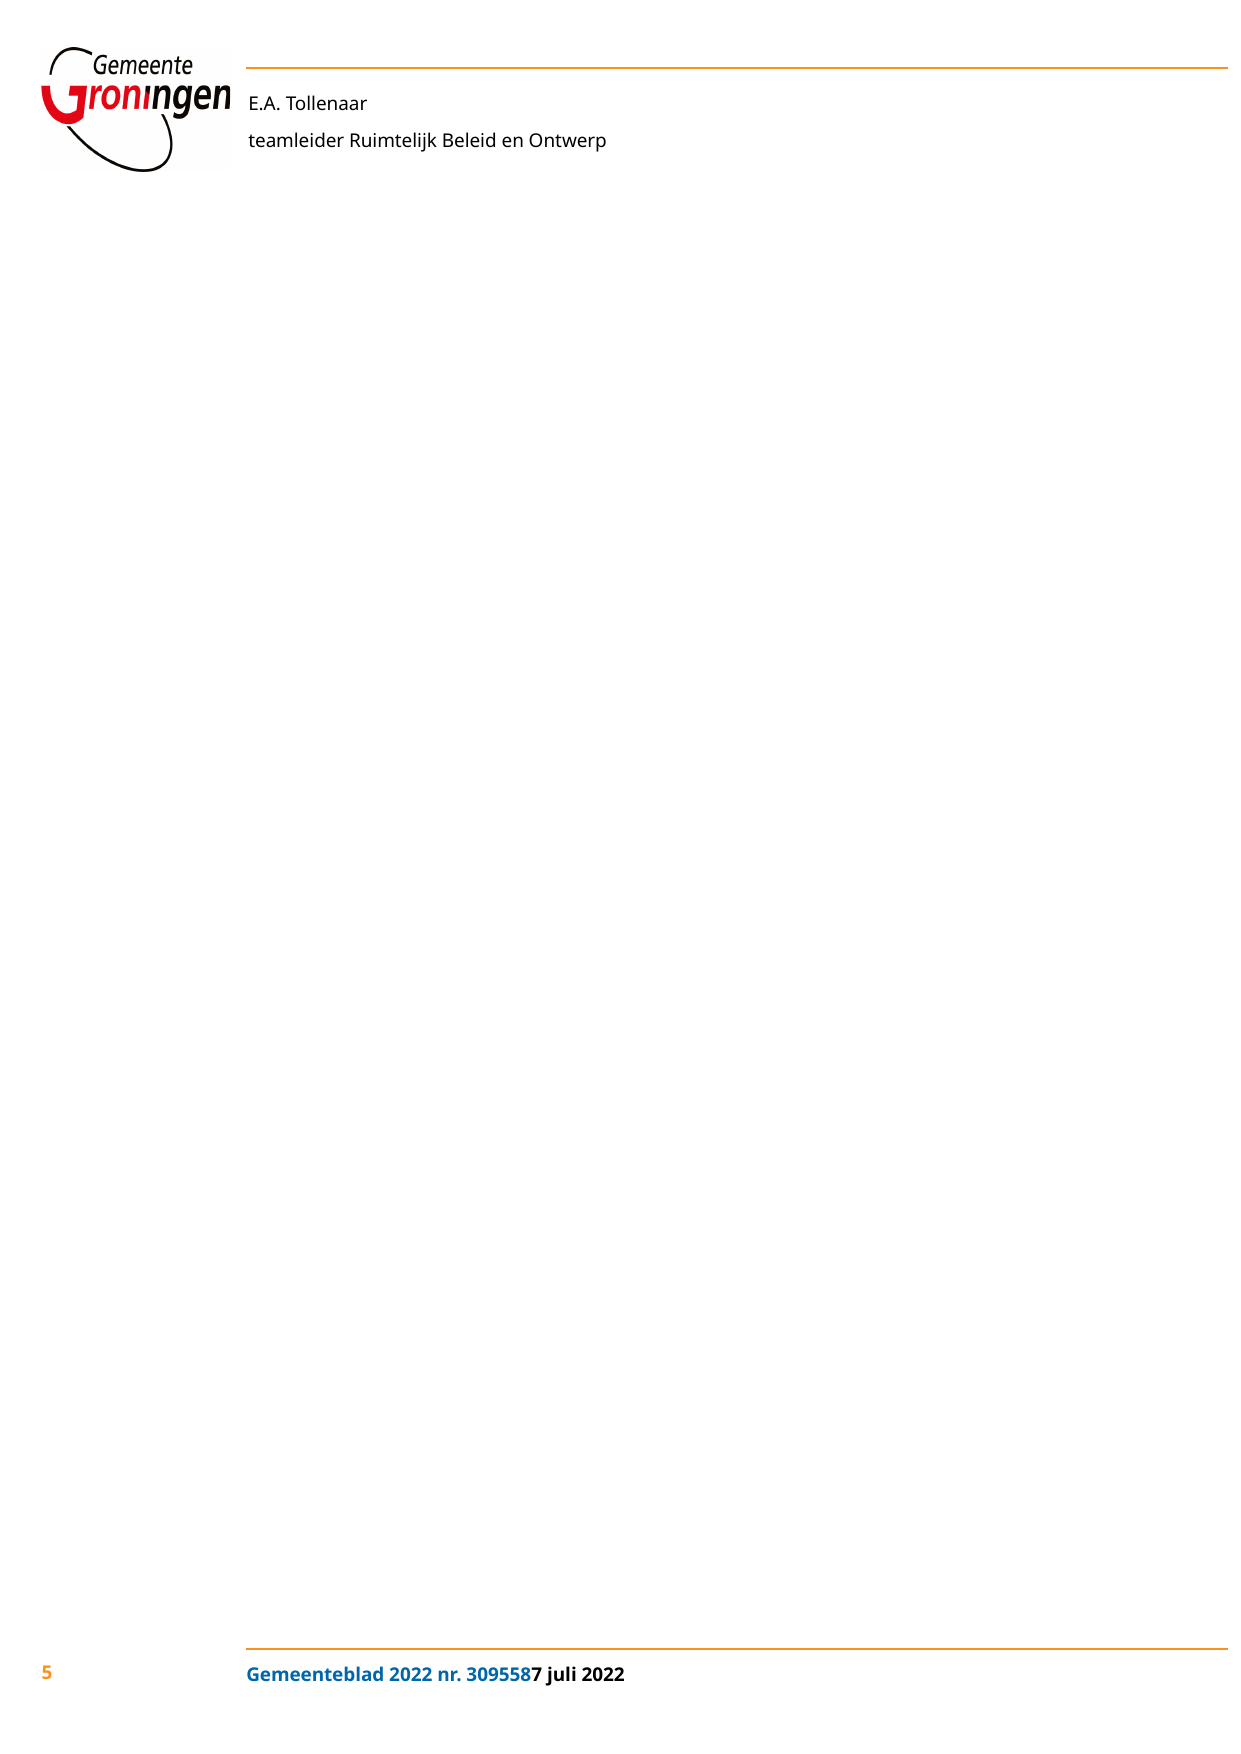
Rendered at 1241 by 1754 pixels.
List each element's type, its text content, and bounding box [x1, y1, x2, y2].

picture [41, 47, 231, 172]
text teamleider Ruimtelijk Beleid en Ontwerp [248, 132, 1152, 151]
text E.A. Tollenaar [248, 95, 1152, 114]
